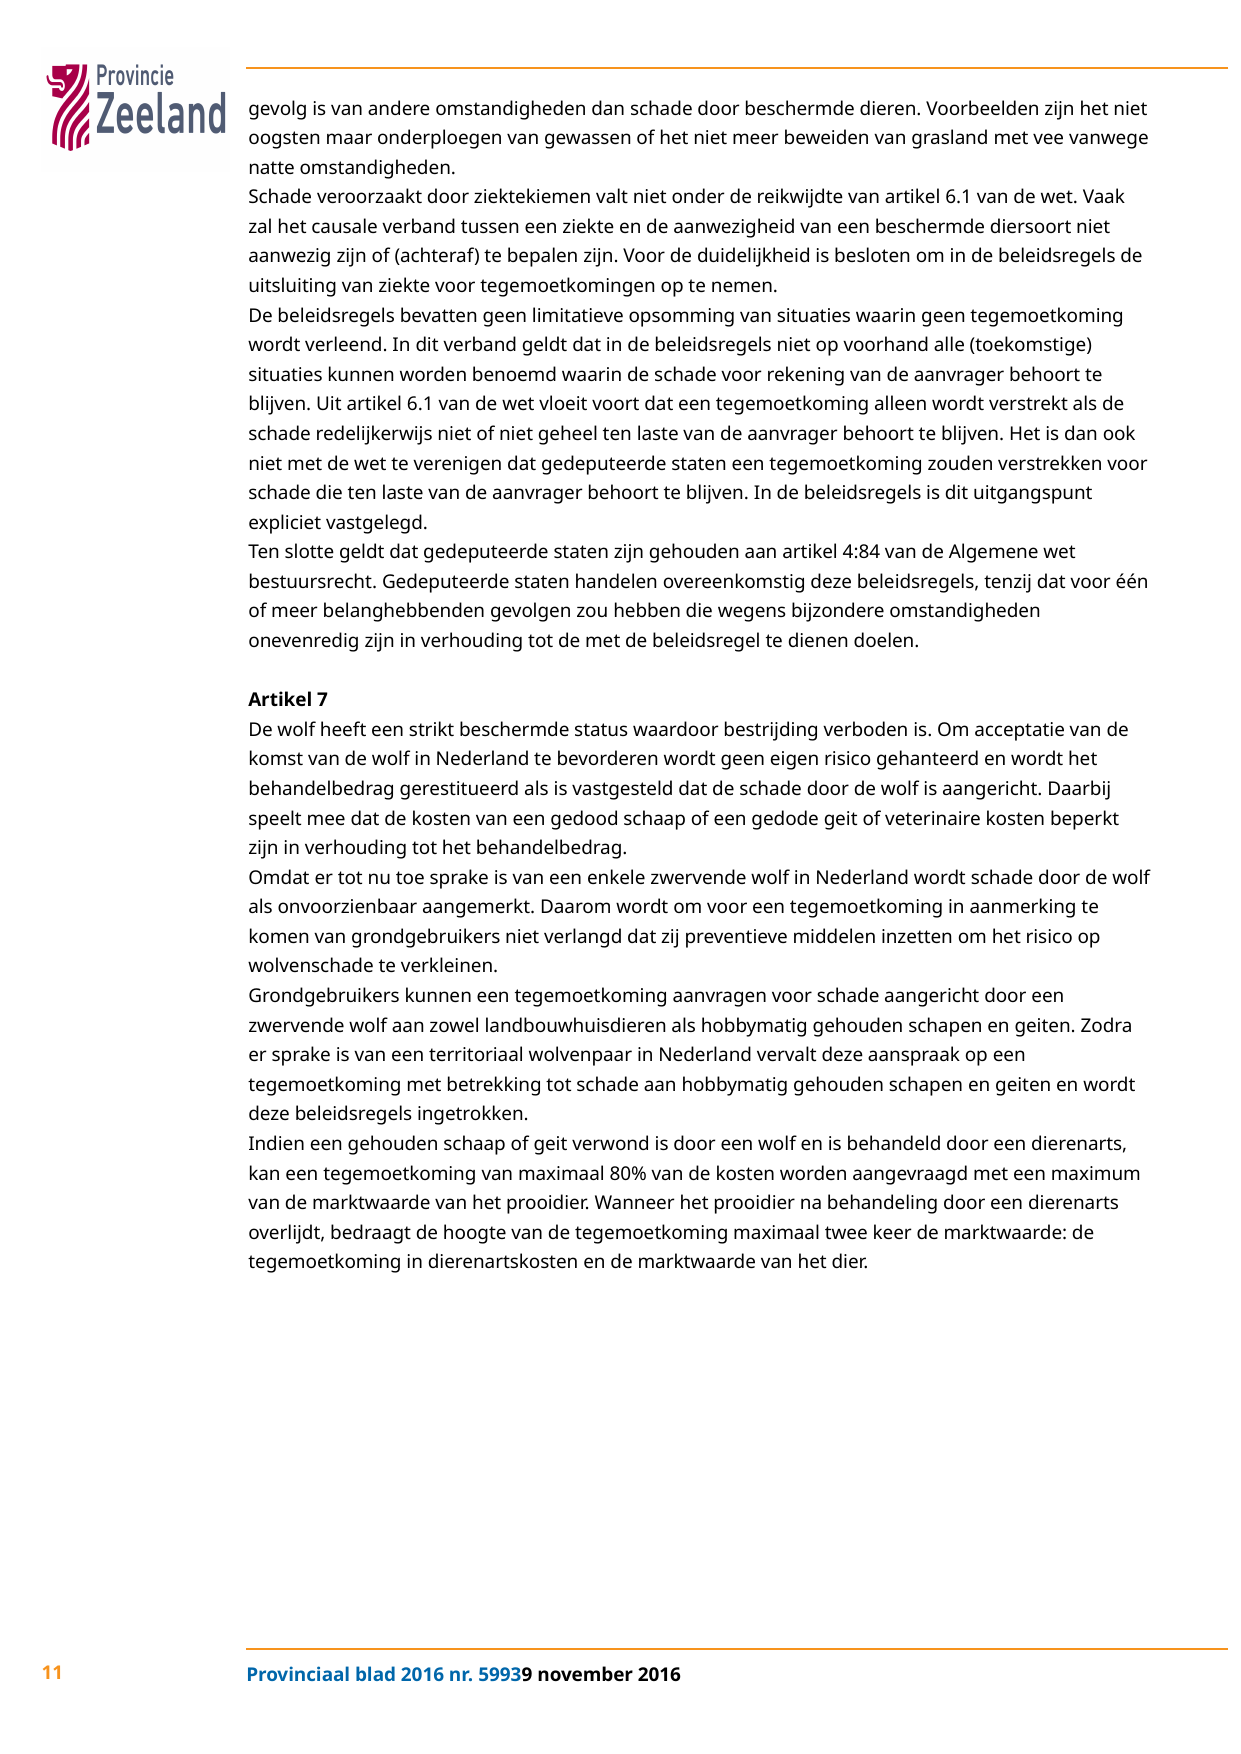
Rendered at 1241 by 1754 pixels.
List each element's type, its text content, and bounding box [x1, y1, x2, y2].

text Omdat er tot nu toe sprake is van een enkele zwervende wolf in Nederland wordt schade door de wolf als onvoorzienbaar aangemerkt. Daarom wordt om voor een tegemoetkoming in aanmerking te komen van grondgebruikers niet verlangd dat zij preventieve middelen inzetten om het risico op wolvenschade te verkleinen. [248, 864, 1152, 978]
text Ten slotte geldt dat gedeputeerde staten zijn gehouden aan artikel 4:84 van de Algemene wet bestuursrecht. Gedeputeerde staten handelen overeenkomstig deze beleidsregels, tenzij dat voor één of meer belanghebbenden gevolgen zou hebben die wegens bijzondere omstandigheden onevenredig zijn in verhouding tot de met de beleidsregel te dienen doelen. [248, 538, 1152, 653]
text Schade veroorzaakt door ziektekiemen valt niet onder de reikwijdte van artikel 6.1 van de wet. Vaak zal het causale verband tussen een ziekte en de aanwezigheid van een beschermde diersoort niet aanwezig zijn of (achteraf) te bepalen zijn. Voor de duidelijkheid is besloten om in de beleidsregels de uitsluiting van ziekte voor tegemoetkomingen op te nemen. [248, 183, 1152, 298]
text De beleidsregels bevatten geen limitatieve opsomming van situaties waarin geen tegemoetkoming wordt verleend. In dit verband geldt dat in de beleidsregels niet op voorhand alle (toekomstige) situaties kunnen worden benoemd waarin de schade voor rekening van de aanvrager behoort te blijven. Uit artikel 6.1 van de wet vloeit voort dat een tegemoetkoming alleen wordt verstrekt als de schade redelijkerwijs niet of niet geheel ten laste van de aanvrager behoort te blijven. Het is dan ook niet met de wet te verenigen dat gedeputeerde staten een tegemoetkoming zouden verstrekken voor schade die ten laste van de aanvrager behoort te blijven. In de beleidsregels is dit uitgangspunt expliciet vastgelegd. [248, 302, 1152, 535]
text Grondgebruikers kunnen een tegemoetkoming aanvragen voor schade aangericht door een zwervende wolf aan zowel landbouwhuisdieren als hobbymatig gehouden schapen en geiten. Zodra er sprake is van een territoriaal wolvenpaar in Nederland vervalt deze aanspraak op een tegemoetkoming met betrekking tot schade aan hobbymatig gehouden schapen en geiten en wordt deze beleidsregels ingetrokken. [248, 982, 1152, 1126]
text gevolg is van andere omstandigheden dan schade door beschermde dieren. Voorbeelden zijn het niet oogsten maar onderploegen van gewassen of het niet meer beweiden van grasland met vee vanwege natte omstandigheden. [248, 95, 1152, 180]
text Artikel 7 [248, 686, 1152, 712]
picture [41, 47, 231, 172]
text Indien een gehouden schaap of geit verwond is door een wolf en is behandeld door een dierenarts, kan een tegemoetkoming van maximaal 80% van de kosten worden aangevraagd met een maximum van de marktwaarde van het prooidier. Wanneer het prooidier na behandeling door een dierenarts overlijdt, bedraagt de hoogte van de tegemoetkoming maximaal twee keer de marktwaarde: de tegemoetkoming in dierenartskosten en de marktwaarde van het dier. [248, 1130, 1152, 1274]
text De wolf heeft een strikt beschermde status waardoor bestrijding verboden is. Om acceptatie van de komst van de wolf in Nederland te bevorderen wordt geen eigen risico gehanteerd en wordt het behandelbedrag gerestitueerd als is vastgesteld dat de schade door de wolf is aangericht. Daarbij speelt mee dat de kosten van een gedood schaap of een gedode geit of veterinaire kosten beperkt zijn in verhouding tot het behandelbedrag. [248, 716, 1152, 860]
